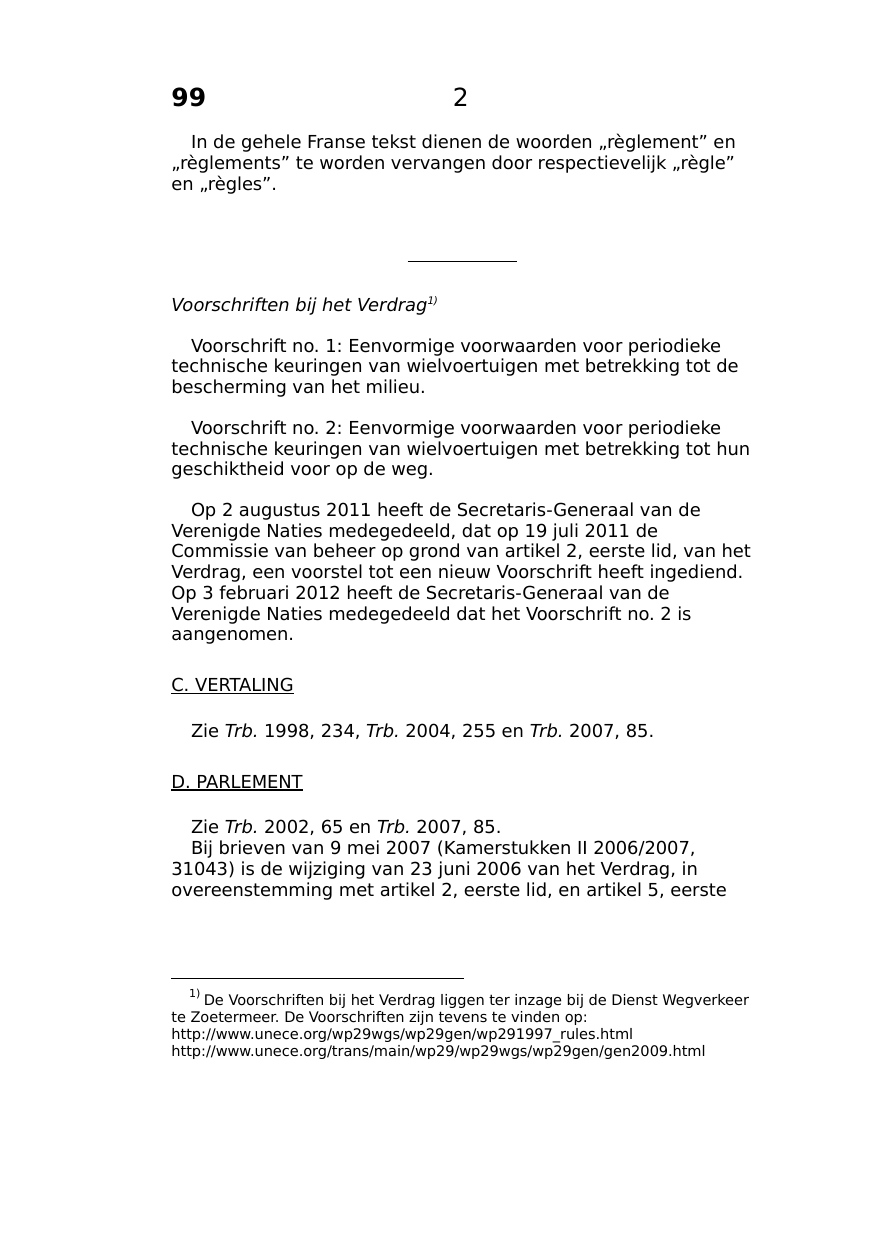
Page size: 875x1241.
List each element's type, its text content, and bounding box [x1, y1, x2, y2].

text De Voorschriften bij het Verdrag liggen ter inzage bij de Dienst Wegverkeer te Zoetermeer. De Voorschriften zijn tevens te vinden op: [171, 987, 756, 1026]
text http://www.unece.org/trans/main/wp29/wp29wgs/wp29gen/gen2009.html [171, 1043, 756, 1060]
text In de gehele Franse tekst dienen de woorden „règlement” en „règlements” te worden vervangen door respectievelijk „règle” en „règles”. [171, 132, 756, 194]
text Bij brieven van 9 mei 2007 (Kamerstukken II 2006/2007, 31043) is de wijziging van 23 juni 2006 van het Verdrag, in overeenstemming met artikel 2, eerste lid, en artikel 5, eerste [171, 838, 756, 900]
text Zie Trb. 1998, 234, Trb. 2004, 255 en Trb. 2007, 85. [171, 721, 756, 741]
text Zie Trb. 2002, 65 en Trb. 2007, 85. [171, 817, 756, 838]
text Op 2 augustus 2011 heeft de Secretaris-Generaal van de Verenigde Naties medegedeeld, dat op 19 juli 2011 de Commissie van beheer op grond van artikel 2, eerste lid, van het Verdrag, een voorstel tot een nieuw Voorschrift heeft ingediend. Op 3 februari 2012 heeft de Secretaris-Generaal van de Verenigde Naties medegedeeld dat het Voorschrift no. 2 is aangenomen. [171, 500, 756, 645]
subtitle C. VERTALING [171, 675, 756, 696]
subtitle D. PARLEMENT [171, 771, 756, 792]
text Voorschrift no. 2: Eenvormige voorwaarden voor periodieke technische keuringen van wielvoertuigen met betrekking tot hun geschiktheid voor op de weg. [171, 418, 756, 480]
subtitle Voorschriften bij het Verdrag [171, 295, 756, 316]
text Voorschrift no. 1: Eenvormige voorwaarden voor periodieke technische keuringen van wielvoertuigen met betrekking tot de bescherming van het milieu. [171, 336, 756, 398]
text http://www.unece.org/wp29wgs/wp29gen/wp291997_rules.html [171, 1026, 756, 1043]
